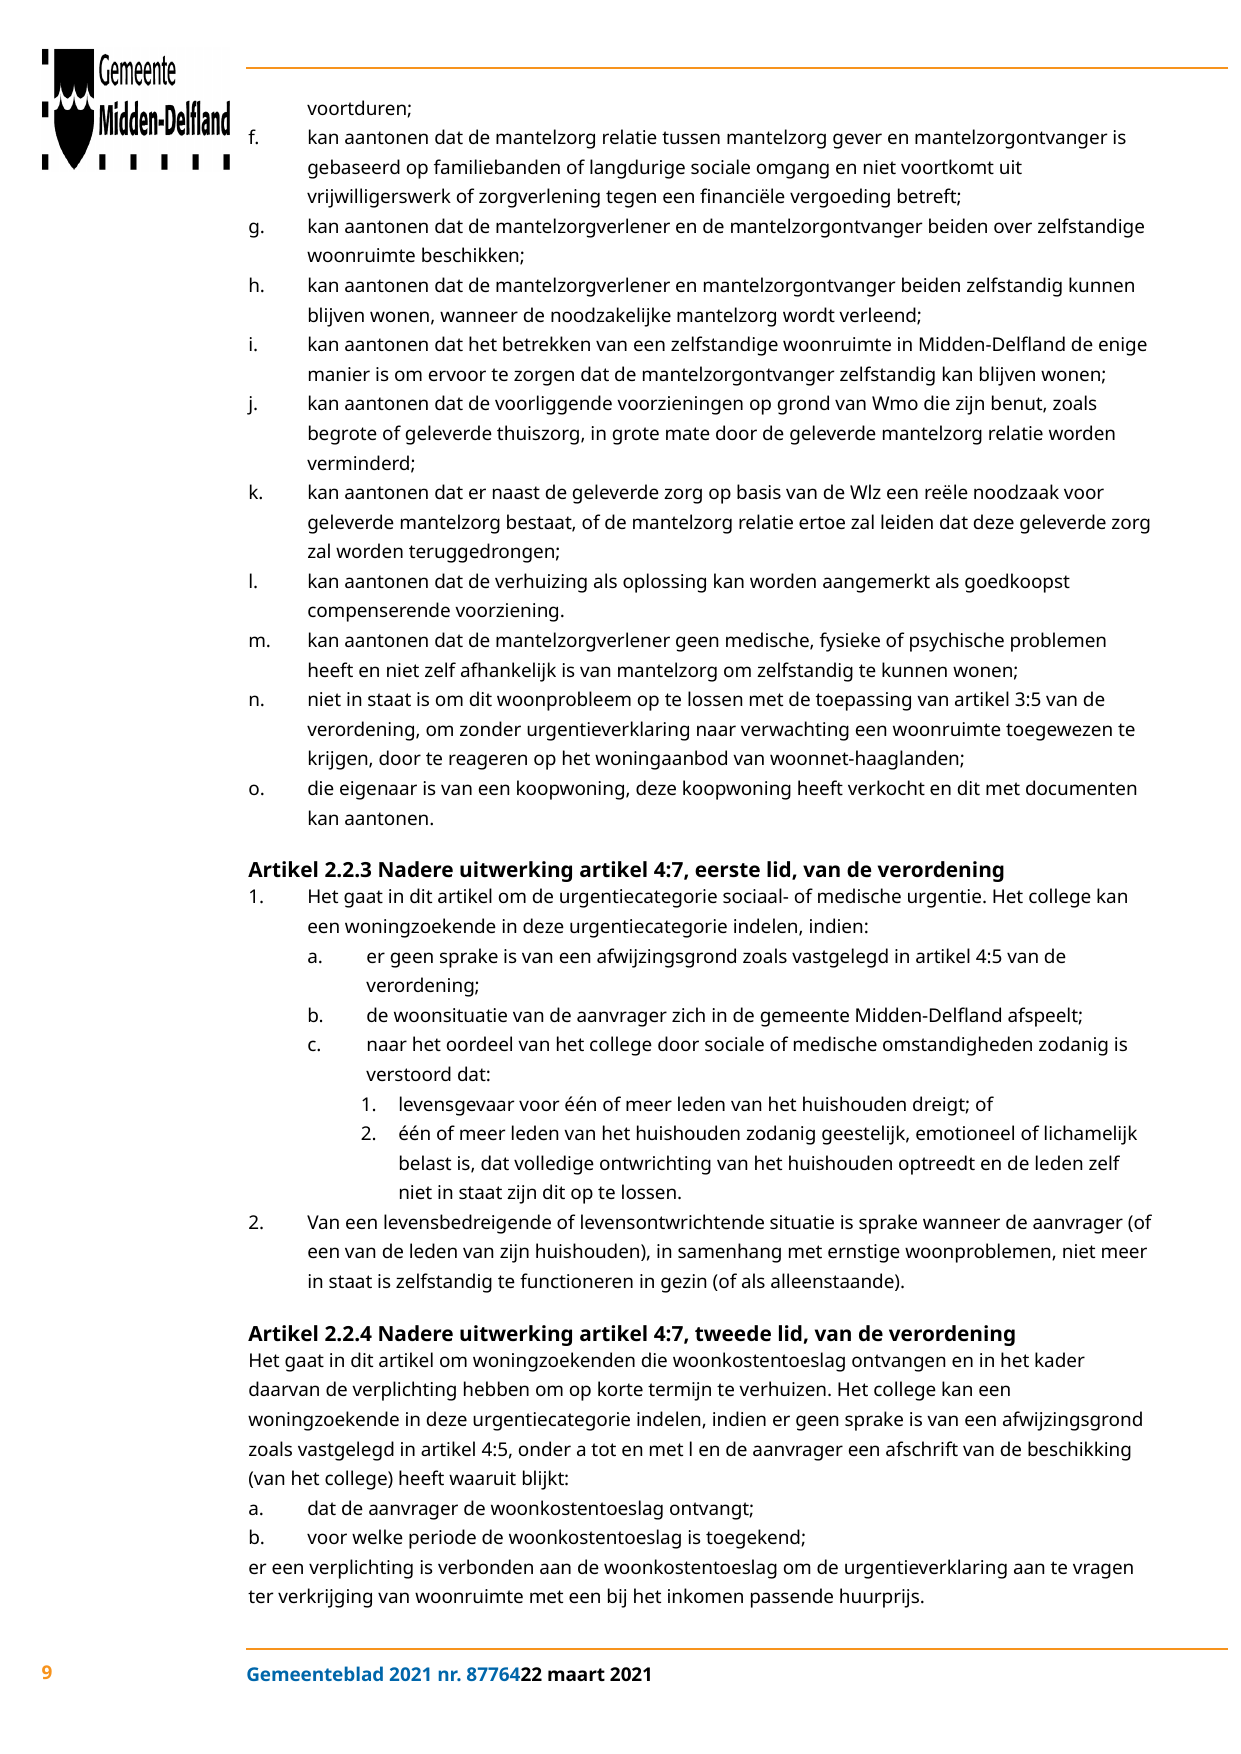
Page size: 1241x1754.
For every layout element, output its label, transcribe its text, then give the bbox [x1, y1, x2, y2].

text er een verplichting is verbonden aan de woonkostentoeslag om de urgentieverklaring aan te vragen ter verkrijging van woonruimte met een bij het inkomen passende huurprijs. [248, 1554, 1152, 1609]
text Artikel 2.2.3 Nadere uitwerking artikel 4:7, eerste lid, van de verordening [248, 855, 1152, 884]
picture [41, 47, 231, 172]
list kan aantonen dat de verhuizing als oplossing kan worden aangemerkt als goedkoopst compenserende voorziening. [248, 568, 1152, 623]
list kan aantonen dat de voorliggende voorzieningen op grond van Wmo die zijn benut, zoals begrote of geleverde thuiszorg, in grote mate door de geleverde mantelzorg relatie worden verminderd; [248, 391, 1152, 476]
list die eigenaar is van een koopwoning, deze koopwoning heeft verkocht en dit met documenten kan aantonen. [248, 775, 1152, 831]
list naar het oordeel van het college door sociale of medische omstandigheden zodanig is verstoord dat: [307, 1032, 1152, 1087]
list levensgevaar voor één of meer leden van het huishouden dreigt; of [361, 1091, 1152, 1116]
list kan aantonen dat er naast de geleverde zorg op basis van de Wlz een reële noodzaak voor geleverde mantelzorg bestaat, of de mantelzorg relatie ertoe zal leiden dat deze geleverde zorg zal worden teruggedrongen; [248, 479, 1152, 564]
list één of meer leden van het huishouden zodanig geestelijk, emotioneel of lichamelijk belast is, dat volledige ontwrichting van het huishouden optreedt en de leden zelf niet in staat zijn dit op te lossen. [361, 1120, 1152, 1205]
list voor welke periode de woonkostentoeslag is toegekend; [248, 1524, 1152, 1550]
list kan aantonen dat de mantelzorgverlener en mantelzorgontvanger beiden zelfstandig kunnen blijven wonen, wanneer de noodzakelijke mantelzorg wordt verleend; [248, 272, 1152, 328]
list Van een levensbedreigende of levensontwrichtende situatie is sprake wanneer de aanvrager (of een van de leden van zijn huishouden), in samenhang met ernstige woonproblemen, niet meer in staat is zelfstandig te functioneren in gezin (of als alleenstaande). [248, 1209, 1152, 1294]
list kan aantonen dat de mantelzorgverlener en de mantelzorgontvanger beiden over zelfstandige woonruimte beschikken; [248, 213, 1152, 268]
list kan aantonen dat de mantelzorgverlener geen medische, fysieke of psychische problemen heeft en niet zelf afhankelijk is van mantelzorg om zelfstandig te kunnen wonen; [248, 627, 1152, 683]
list niet in staat is om dit woonprobleem op te lossen met de toepassing van artikel 3:5 van de verordening, om zonder urgentieverklaring naar verwachting een woonruimte toegewezen te krijgen, door te reageren op het woningaanbod van woonnet-haaglanden; [248, 686, 1152, 771]
list voortduren; [248, 95, 1152, 121]
list Het gaat in dit artikel om de urgentiecategorie sociaal- of medische urgentie. Het college kan een woningzoekende in deze urgentiecategorie indelen, indien: [248, 884, 1152, 939]
text Het gaat in dit artikel om woningzoekenden die woonkostentoeslag ontvangen en in het kader daarvan de verplichting hebben om op korte termijn te verhuizen. Het college kan een woningzoekende in deze urgentiecategorie indelen, indien er geen sprake is van een afwijzingsgrond zoals vastgelegd in artikel 4:5, onder a tot en met l en de aanvrager een afschrift van de beschikking (van het college) heeft waaruit blijkt: [248, 1347, 1152, 1491]
list dat de aanvrager de woonkostentoeslag ontvangt; [248, 1495, 1152, 1521]
list er geen sprake is van een afwijzingsgrond zoals vastgelegd in artikel 4:5 van de verordening; [307, 943, 1152, 998]
text Artikel 2.2.4 Nadere uitwerking artikel 4:7, tweede lid, van de verordening [248, 1319, 1152, 1347]
list de woonsituatie van de aanvrager zich in de gemeente Midden-Delfland afspeelt; [307, 1002, 1152, 1028]
list kan aantonen dat de mantelzorg relatie tussen mantelzorg gever en mantelzorgontvanger is gebaseerd op familiebanden of langdurige sociale omgang en niet voortkomt uit vrijwilligerswerk of zorgverlening tegen een financiële vergoeding betreft; [248, 124, 1152, 209]
list kan aantonen dat het betrekken van een zelfstandige woonruimte in Midden-Delfland de enige manier is om ervoor te zorgen dat de mantelzorgontvanger zelfstandig kan blijven wonen; [248, 331, 1152, 387]
